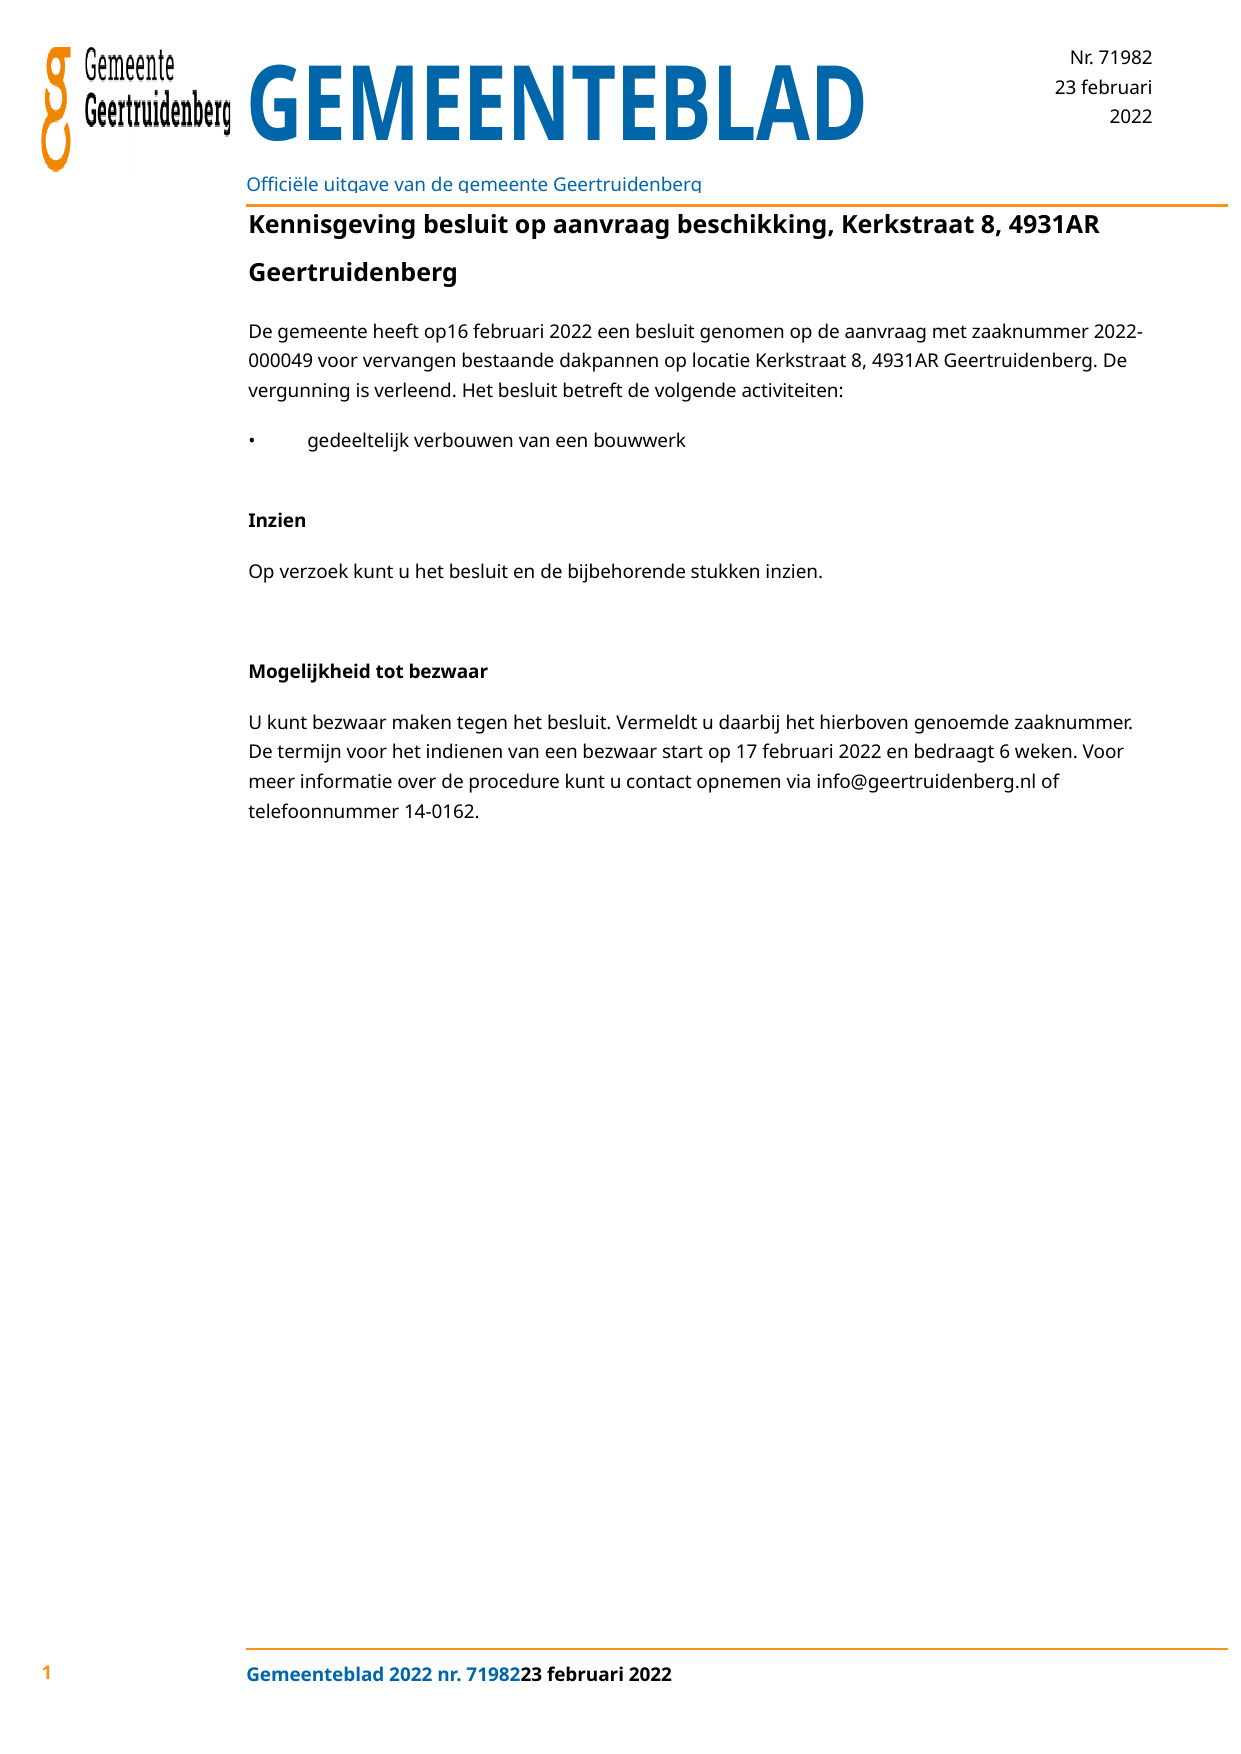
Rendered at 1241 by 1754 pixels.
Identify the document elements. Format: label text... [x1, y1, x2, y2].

text Inzien [248, 507, 1152, 533]
picture [41, 47, 231, 172]
list gedeeltelijk verbouwen van een bouwwerk [248, 427, 1152, 453]
text De gemeente heeft op16 februari 2022 een besluit genomen op de aanvraag met zaaknummer 2022-000049 voor vervangen bestaande dakpannen op locatie Kerkstraat 8, 4931AR Geertruidenberg. De vergunning is verleend. Het besluit betreft de volgende activiteiten: [248, 318, 1152, 403]
text Op verzoek kunt u het besluit en de bijbehorende stukken inzien. [248, 558, 1152, 584]
text U kunt bezwaar maken tegen het besluit. Vermeldt u daarbij het hierboven genoemde zaaknummer. De termijn voor het indienen van een bezwaar start op 17 februari 2022 en bedraagt 6 weken. Voor meer informatie over de procedure kunt u contact opnemen via info@geertruidenberg.nl of telefoonnummer 14-0162. [248, 709, 1152, 824]
text Kennisgeving besluit op aanvraag beschikking, Kerkstraat 8, 4931AR Geertruidenberg [248, 207, 1152, 288]
text Mogelijkheid tot bezwaar [248, 659, 1152, 684]
